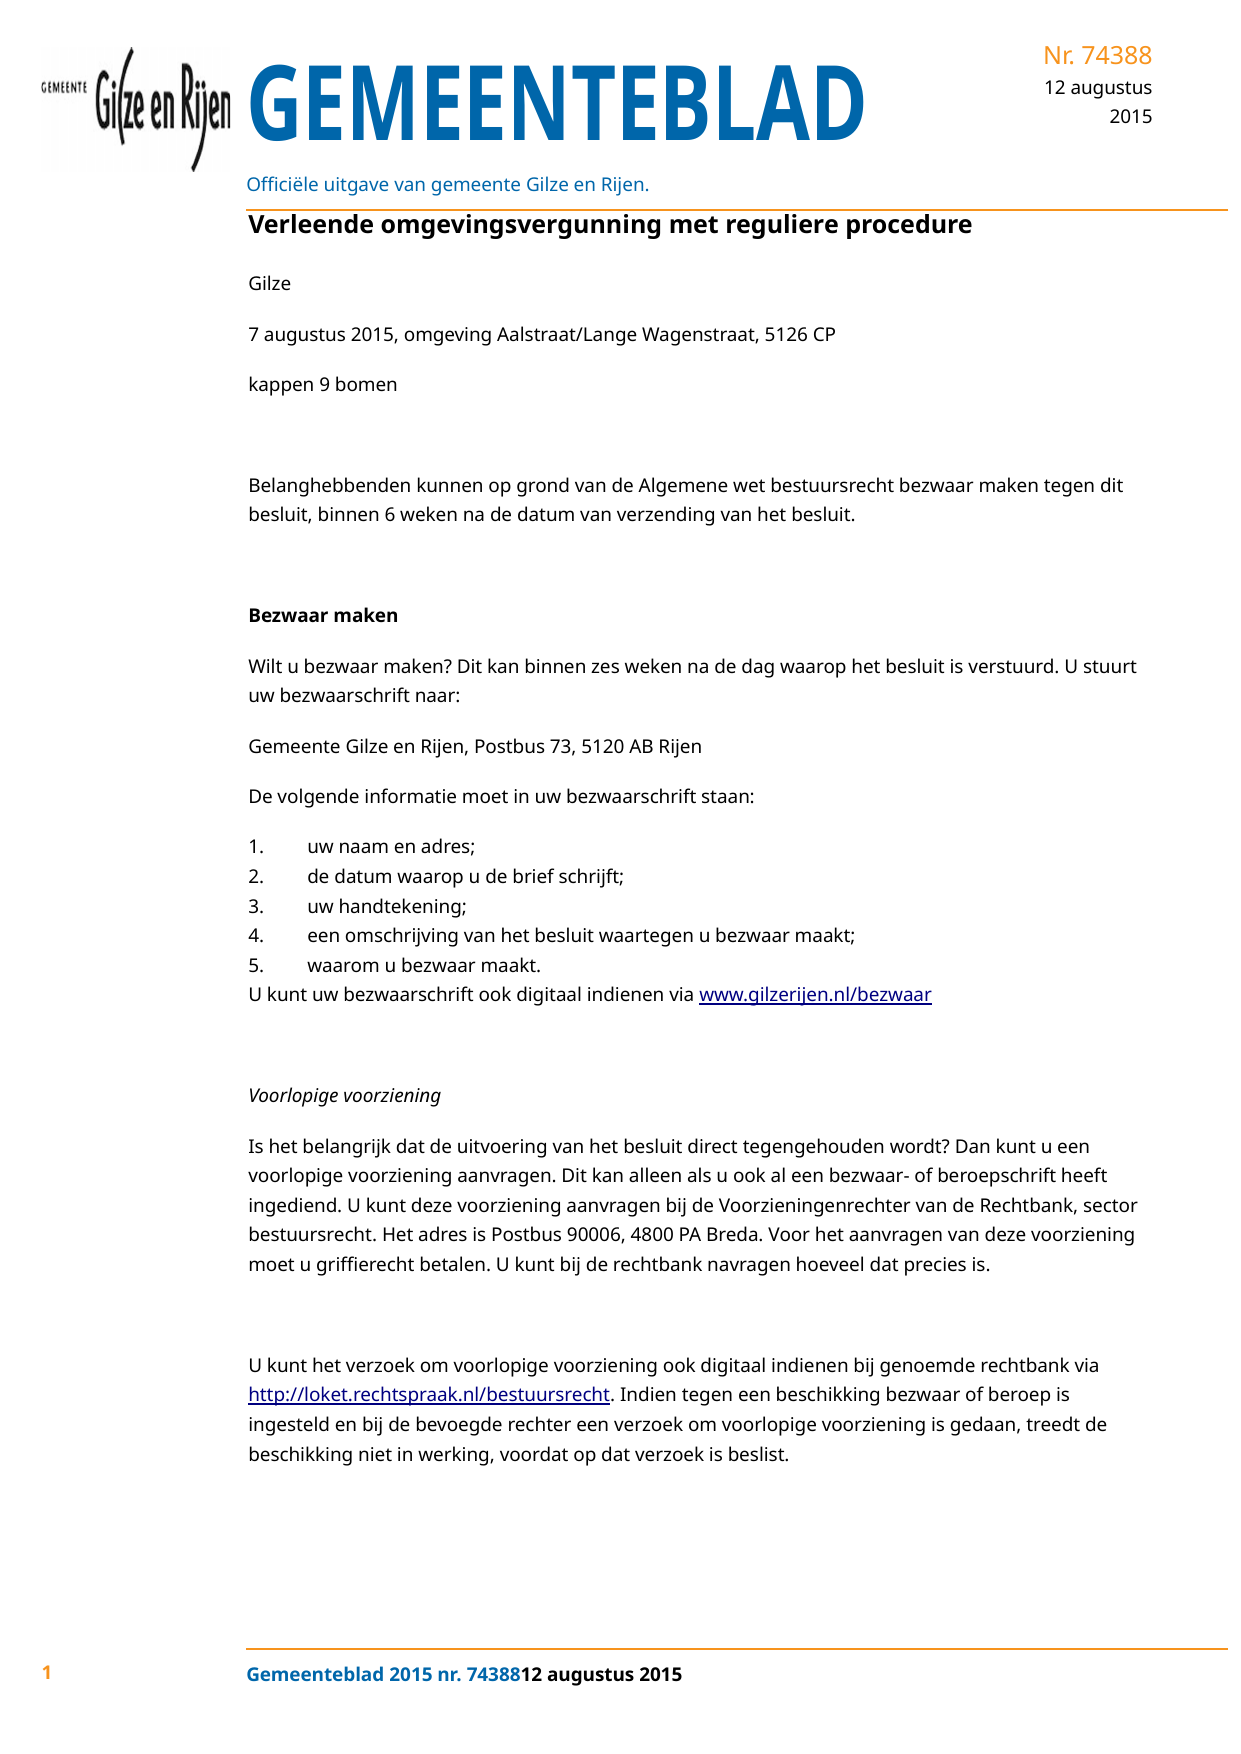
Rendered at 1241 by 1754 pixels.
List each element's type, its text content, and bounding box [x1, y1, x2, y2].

text De volgende informatie moet in uw bezwaarschrift staan: [248, 783, 1152, 809]
text Bezwaar maken [248, 602, 1152, 628]
list uw naam en adres; [248, 834, 1152, 859]
text U kunt uw bezwaarschrift ook digitaal indienen via www.gilzerijen.nl/bezwaar [248, 982, 1152, 1007]
text Is het belangrijk dat de uitvoering van het besluit direct tegengehouden wordt? Dan kunt u een voorlopige voorziening aanvragen. Dit kan alleen als u ook al een bezwaar- of beroepschrift heeft ingediend. U kunt deze voorziening aanvragen bij de Voorzieningenrechter van de Rechtbank, sector bestuursrecht. Het adres is Postbus 90006, 4800 PA Breda. Voor het aanvragen van deze voorziening moet u griffierecht betalen. U kunt bij de rechtbank navragen hoeveel dat precies is. [248, 1133, 1152, 1277]
text Wilt u bezwaar maken? Dit kan binnen zes weken na de dag waarop het besluit is verstuurd. U stuurt uw bezwaarschrift naar: [248, 653, 1152, 708]
text 7 augustus 2015, omgeving Aalstraat/Lange Wagenstraat, 5126 CP [248, 321, 1152, 346]
text Verleende omgevingsvergunning met reguliere procedure [248, 211, 1152, 241]
list uw handtekening; [248, 893, 1152, 918]
text Belanghebbenden kunnen op grond van de Algemene wet bestuursrecht bezwaar maken tegen dit besluit, binnen 6 weken na de datum van verzending van het besluit. [248, 472, 1152, 527]
text Gilze [248, 270, 1152, 296]
text Voorlopige voorziening [248, 1082, 1152, 1108]
text kappen 9 bomen [248, 371, 1152, 397]
list de datum waarop u de brief schrijft; [248, 863, 1152, 889]
picture [41, 47, 231, 172]
list waarom u bezwaar maakt. [248, 952, 1152, 978]
text U kunt het verzoek om voorlopige voorziening ook digitaal indienen bij genoemde rechtbank via http://loket.rechtspraak.nl/bestuursrecht. Indien tegen een beschikking bezwaar of beroep is ingesteld en bij de bevoegde rechter een verzoek om voorlopige voorziening is gedaan, treedt de beschikking niet in werking, voordat op dat verzoek is beslist. [248, 1352, 1152, 1466]
list een omschrijving van het besluit waartegen u bezwaar maakt; [248, 922, 1152, 948]
text Gemeente Gilze en Rijen, Postbus 73, 5120 AB Rijen [248, 733, 1152, 758]
